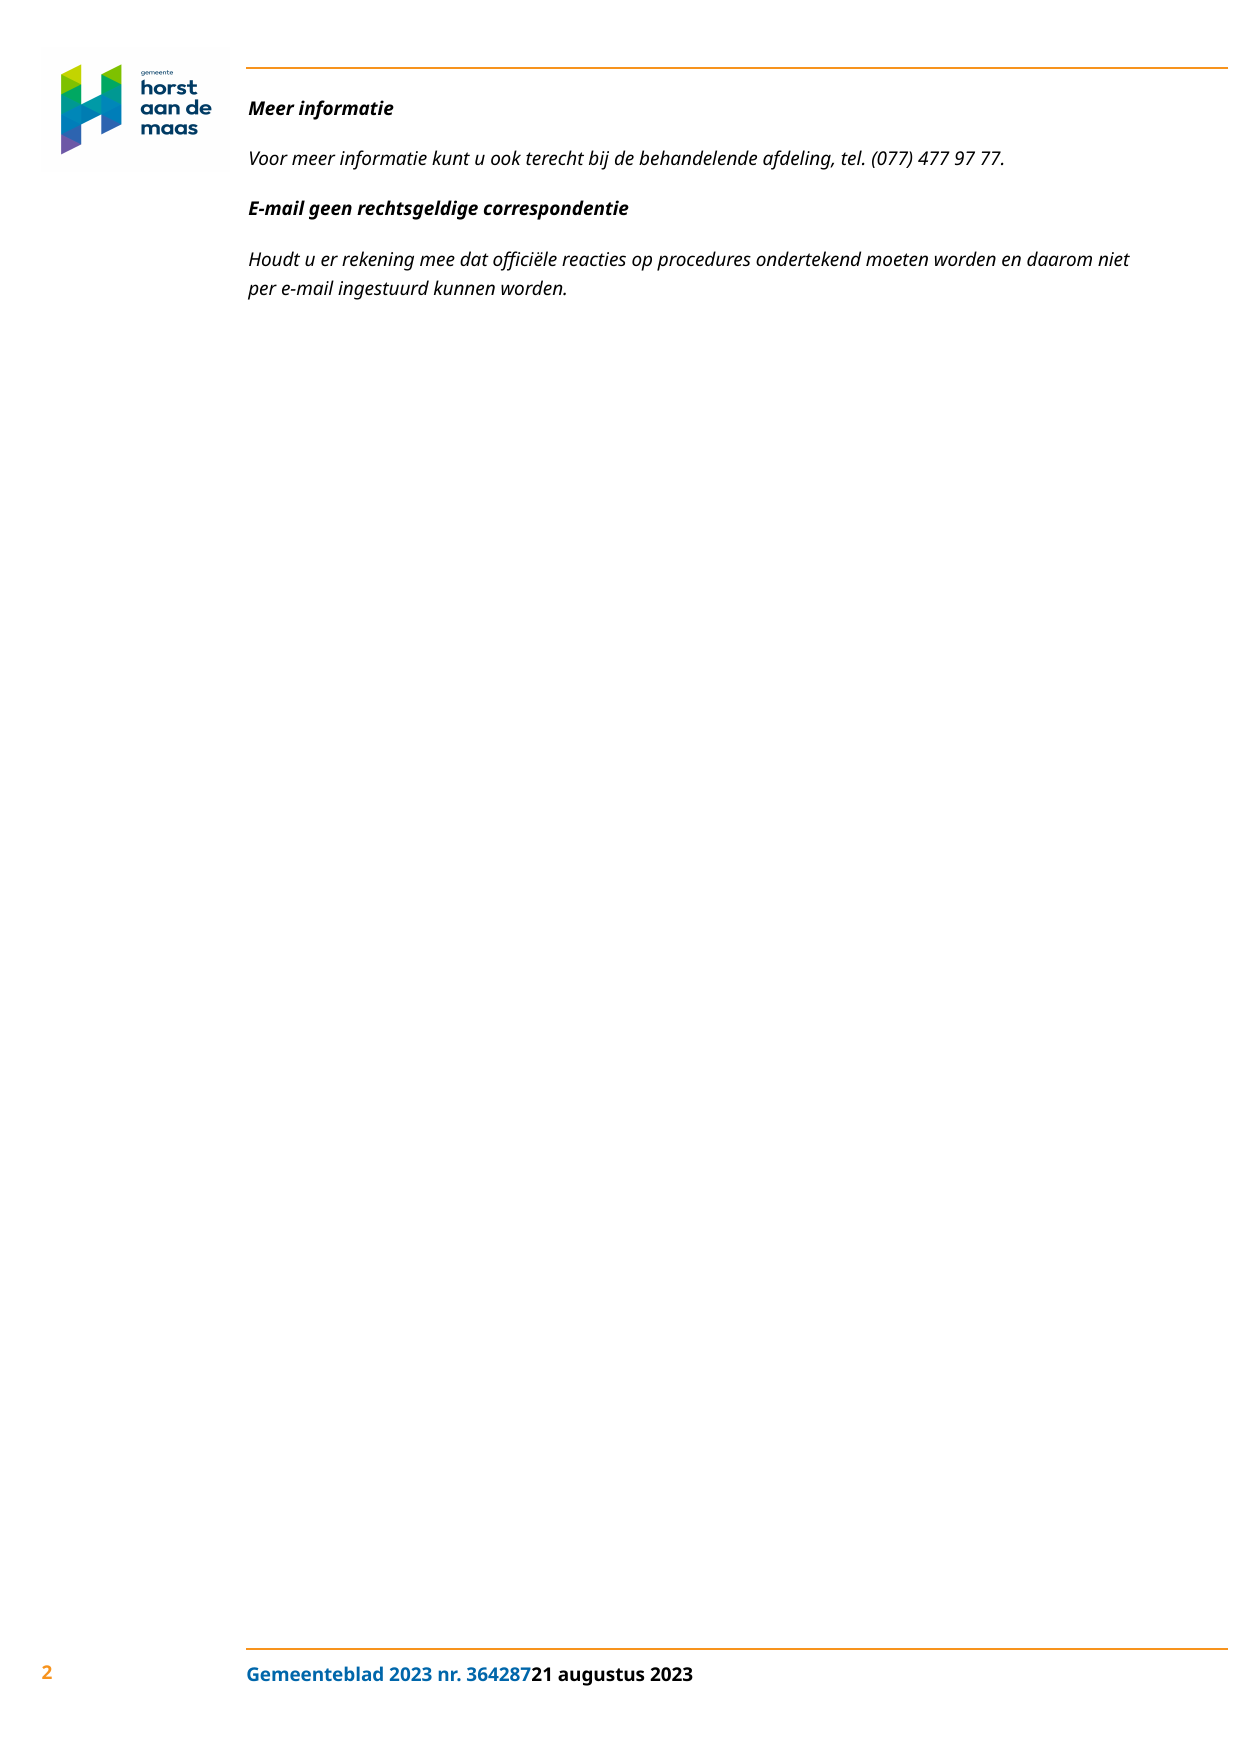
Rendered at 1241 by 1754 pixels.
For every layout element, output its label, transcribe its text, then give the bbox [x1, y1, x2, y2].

text Houdt u er rekening mee dat officiële reacties op procedures ondertekend moeten worden en daarom niet per e-mail ingestuurd kunnen worden. [248, 246, 1152, 301]
picture [41, 47, 231, 172]
text Voor meer informatie kunt u ook terecht bij de behandelende afdeling, tel. (077) 477 97 77. [248, 145, 1152, 171]
text E-mail geen rechtsgeldige correspondentie [248, 196, 1152, 221]
text Meer informatie [248, 95, 1152, 121]
